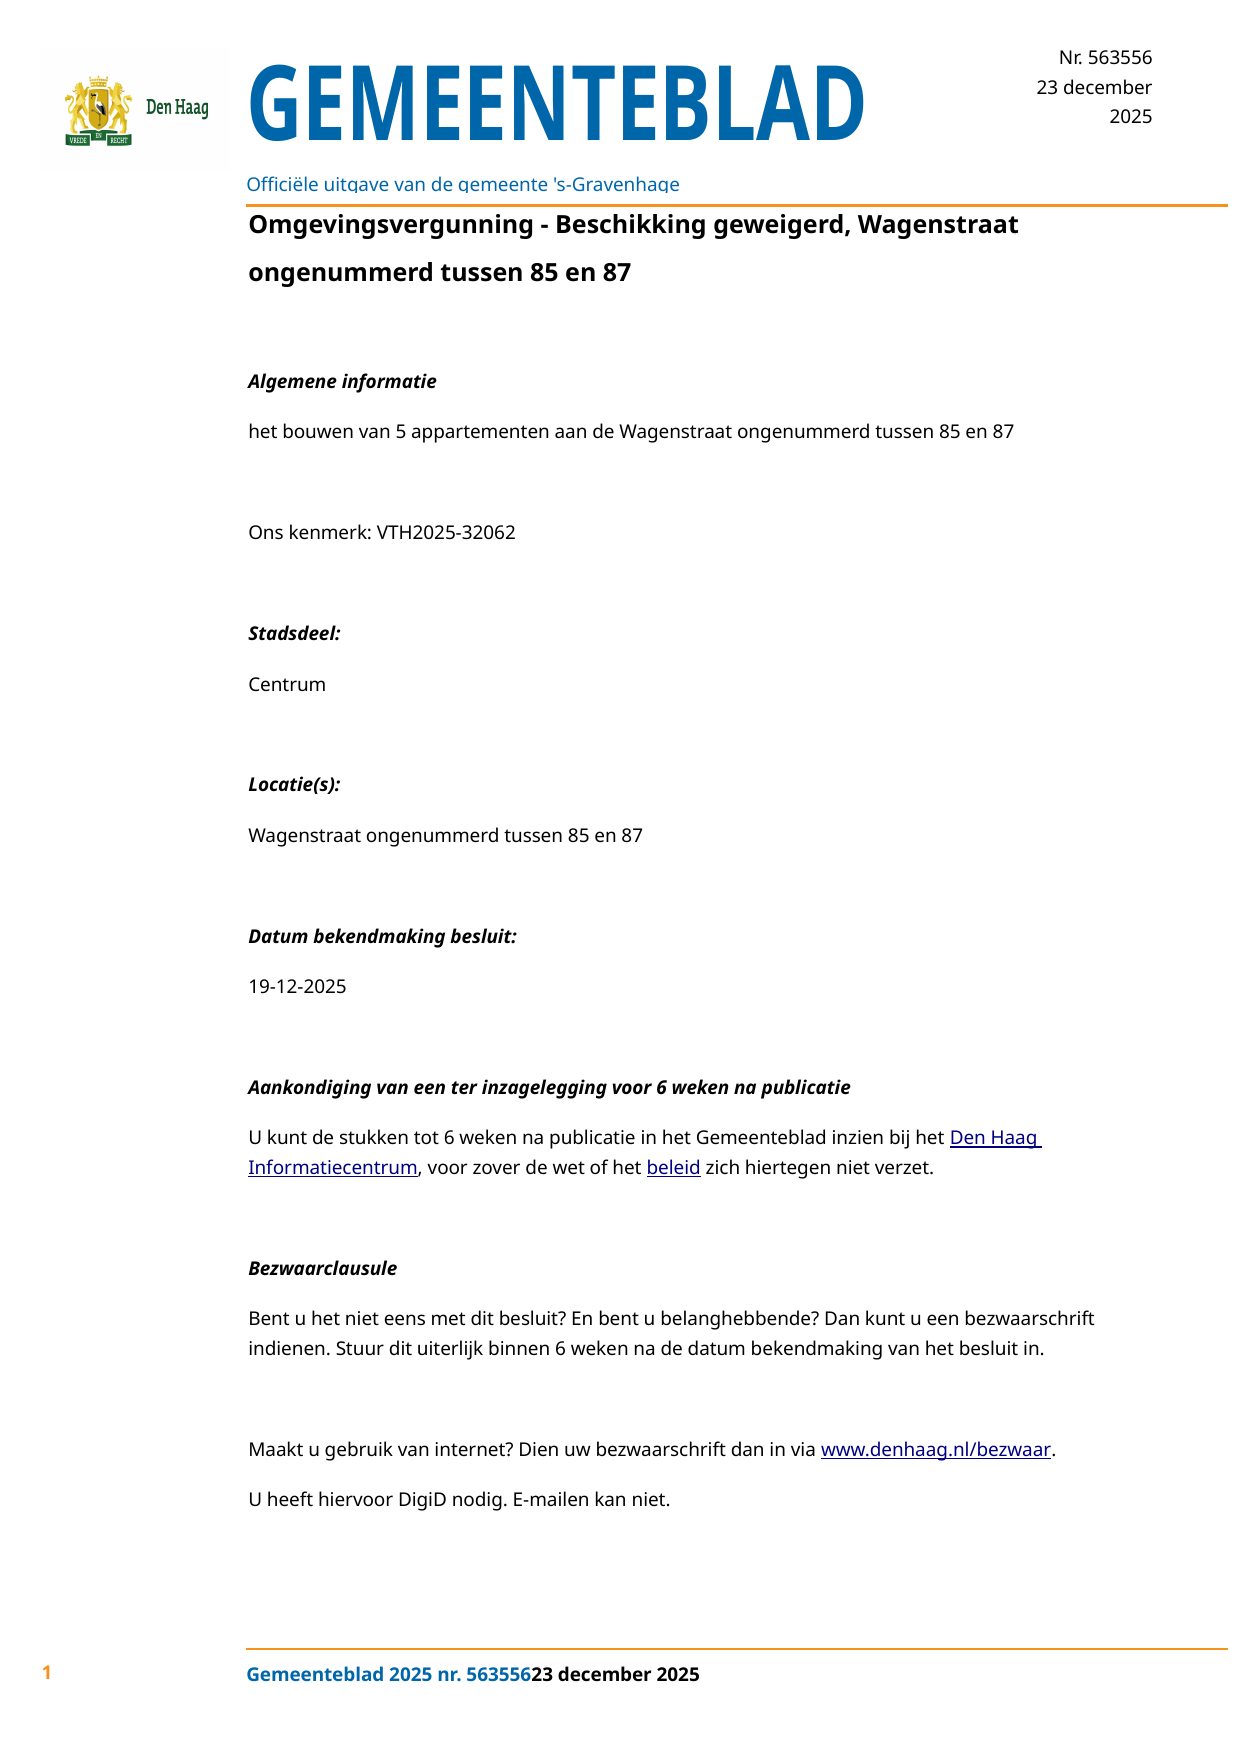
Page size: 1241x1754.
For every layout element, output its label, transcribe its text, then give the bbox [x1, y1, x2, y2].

picture [41, 47, 231, 172]
text het bouwen van 5 appartementen aan de Wagenstraat ongenummerd tussen 85 en 87 [248, 419, 1152, 444]
text Bent u het niet eens met dit besluit? En bent u belanghebbende? Dan kunt u een bezwaarschrift indienen. Stuur dit uiterlijk binnen 6 weken na de datum bekendmaking van het besluit in. [248, 1305, 1152, 1361]
text 19-12-2025 [248, 973, 1152, 999]
text Aankondiging van een ter inzagelegging voor 6 weken na publicatie [248, 1074, 1152, 1100]
text Maakt u gebruik van internet? Dien uw bezwaarschrift dan in via www.denhaag.nl/bezwaar. [248, 1436, 1152, 1462]
text U heeft hiervoor DigiD nodig. E-mailen kan niet. [248, 1486, 1152, 1512]
text Omgevingsvergunning - Beschikking geweigerd, Wagenstraat ongenummerd tussen 85 en 87 [248, 207, 1152, 288]
text Bezwaarclausule [248, 1255, 1152, 1281]
text Locatie(s): [248, 772, 1152, 797]
text Ons kenmerk: VTH2025-32062 [248, 519, 1152, 545]
text Stadsdeel: [248, 620, 1152, 646]
text Datum bekendmaking besluit: [248, 923, 1152, 949]
text U kunt de stukken tot 6 weken na publicatie in het Gemeenteblad inzien bij het Den Haag Informatiecentrum, voor zover de wet of het beleid zich hiertegen niet verzet. [248, 1124, 1152, 1180]
text Wagenstraat ongenummerd tussen 85 en 87 [248, 822, 1152, 848]
text Centrum [248, 671, 1152, 697]
text Algemene informatie [248, 368, 1152, 394]
